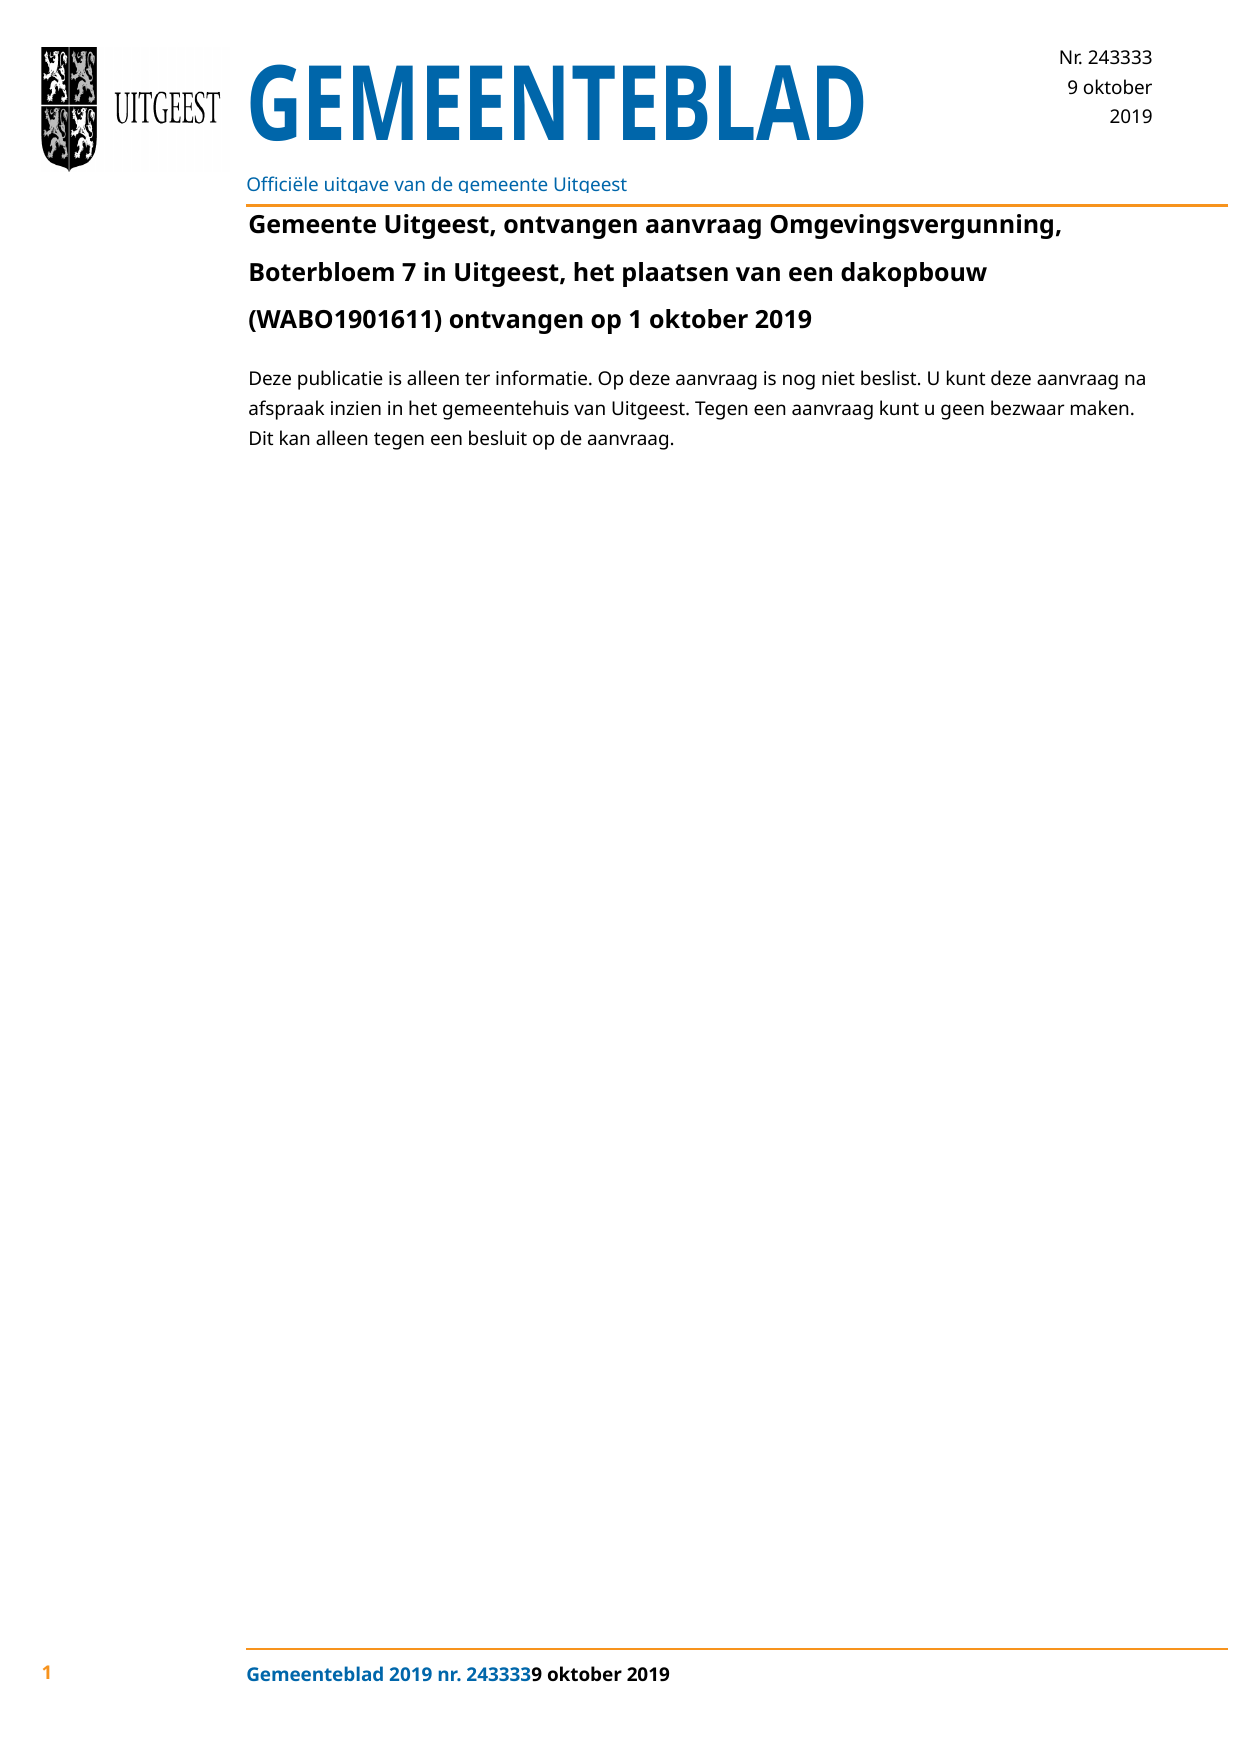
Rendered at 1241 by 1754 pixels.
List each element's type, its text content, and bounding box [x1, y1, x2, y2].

text Gemeente Uitgeest, ontvangen aanvraag Omgevingsvergunning, Boterbloem 7 in Uitgeest, het plaatsen van een dakopbouw (WABO1901611) ontvangen op 1 oktober 2019 [248, 207, 1152, 336]
text Deze publicatie is alleen ter informatie. Op deze aanvraag is nog niet beslist. U kunt deze aanvraag na afspraak inzien in het gemeentehuis van Uitgeest. Tegen een aanvraag kunt u geen bezwaar maken. Dit kan alleen tegen een besluit op de aanvraag. [248, 366, 1152, 450]
picture [41, 47, 231, 172]
